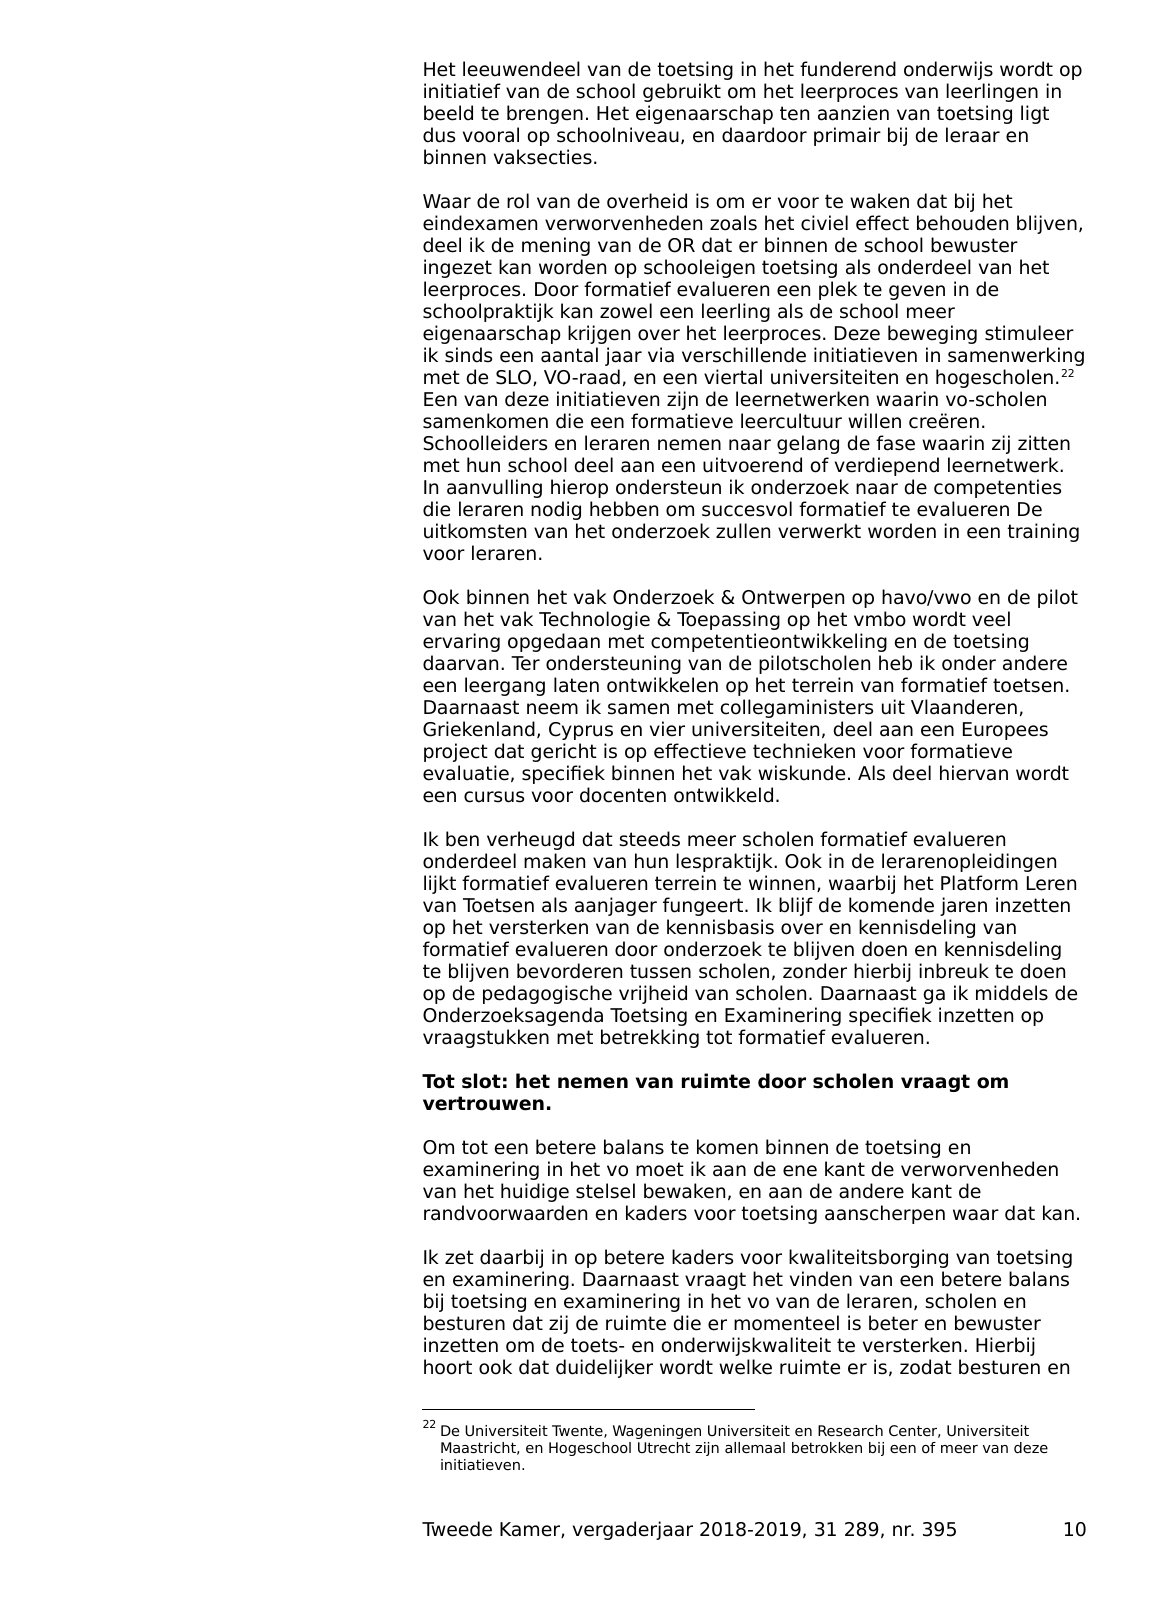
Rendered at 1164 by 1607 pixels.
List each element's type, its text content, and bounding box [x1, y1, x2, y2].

text Ik ben verheugd dat steeds meer scholen formatief evalueren onderdeel maken van hun lespraktijk. Ook in de lerarenopleidingen lijkt formatief evalueren terrein te winnen, waarbij het Platform Leren van Toetsen als aanjager fungeert. Ik blijf de komende jaren inzetten op het versterken van de kennisbasis over en kennisdeling van formatief evalueren door onderzoek te blijven doen en kennisdeling te blijven bevorderen tussen scholen, zonder hierbij inbreuk te doen op de pedagogische vrijheid van scholen. Daarnaast ga ik middels de Onderzoeksagenda Toetsing en Examinering specifiek inzetten op vraagstukken met betrekking tot formatief evalueren. [422, 829, 1087, 1049]
text Waar de rol van de overheid is om er voor te waken dat bij het eindexamen verworvenheden zoals het civiel effect behouden blijven, deel ik de mening van de OR dat er binnen de school bewuster ingezet kan worden op schooleigen toetsing als onderdeel van het leerproces. Door formatief evalueren een plek te geven in de schoolpraktijk kan zowel een leerling als de school meer eigenaarschap krijgen over het leerproces. Deze beweging stimuleer ik sinds een aantal jaar via verschillende initiatieven in samenwerking met de SLO, VO-raad, en een viertal universiteiten en hogescholen. Een van deze initiatieven zijn de leernetwerken waarin vo-scholen samenkomen die een formatieve leercultuur willen creëren. Schoolleiders en leraren nemen naar gelang de fase waarin zij zitten met hun school deel aan een uitvoerend of verdiepend leernetwerk. In aanvulling hierop ondersteun ik onderzoek naar de competenties die leraren nodig hebben om succesvol formatief te evalueren De uitkomsten van het onderzoek zullen verwerkt worden in een training voor leraren. [422, 191, 1087, 565]
text Ook binnen het vak Onderzoek & Ontwerpen op havo/vwo en de pilot van het vak Technologie & Toepassing op het vmbo wordt veel ervaring opgedaan met competentieontwikkeling en de toetsing daarvan. Ter ondersteuning van de pilotscholen heb ik onder andere een leergang laten ontwikkelen op het terrein van formatief toetsen. Daarnaast neem ik samen met collegaministers uit Vlaanderen, Griekenland, Cyprus en vier universiteiten, deel aan een Europees project dat gericht is op effectieve technieken voor formatieve evaluatie, specifiek binnen het vak wiskunde. Als deel hiervan wordt een cursus voor docenten ontwikkeld. [422, 587, 1087, 807]
text De Universiteit Twente, Wageningen Universiteit en Research Center, Universiteit Maastricht, en Hogeschool Utrecht zijn allemaal betrokken bij een of meer van deze initiatieven. [422, 1418, 1087, 1474]
text Ik zet daarbij in op betere kaders voor kwaliteitsborging van toetsing en examinering. Daarnaast vraagt het vinden van een betere balans bij toetsing en examinering in het vo van de leraren, scholen en besturen dat zij de ruimte die er momenteel is beter en bewuster inzetten om de toets- en onderwijskwaliteit te versterken. Hierbij hoort ook dat duidelijker wordt welke ruimte er is, zodat besturen en [422, 1247, 1087, 1379]
text Het leeuwendeel van de toetsing in het funderend onderwijs wordt op initiatief van de school gebruikt om het leerproces van leerlingen in beeld te brengen. Het eigenaarschap ten aanzien van toetsing ligt dus vooral op schoolniveau, en daardoor primair bij de leraar en binnen vaksecties. [422, 59, 1087, 169]
text Om tot een betere balans te komen binnen de toetsing en examinering in het vo moet ik aan de ene kant de verworvenheden van het huidige stelsel bewaken, en aan de andere kant de randvoorwaarden en kaders voor toetsing aanscherpen waar dat kan. [422, 1137, 1087, 1225]
subtitle Tot slot: het nemen van ruimte door scholen vraagt om vertrouwen. [422, 1071, 1087, 1115]
